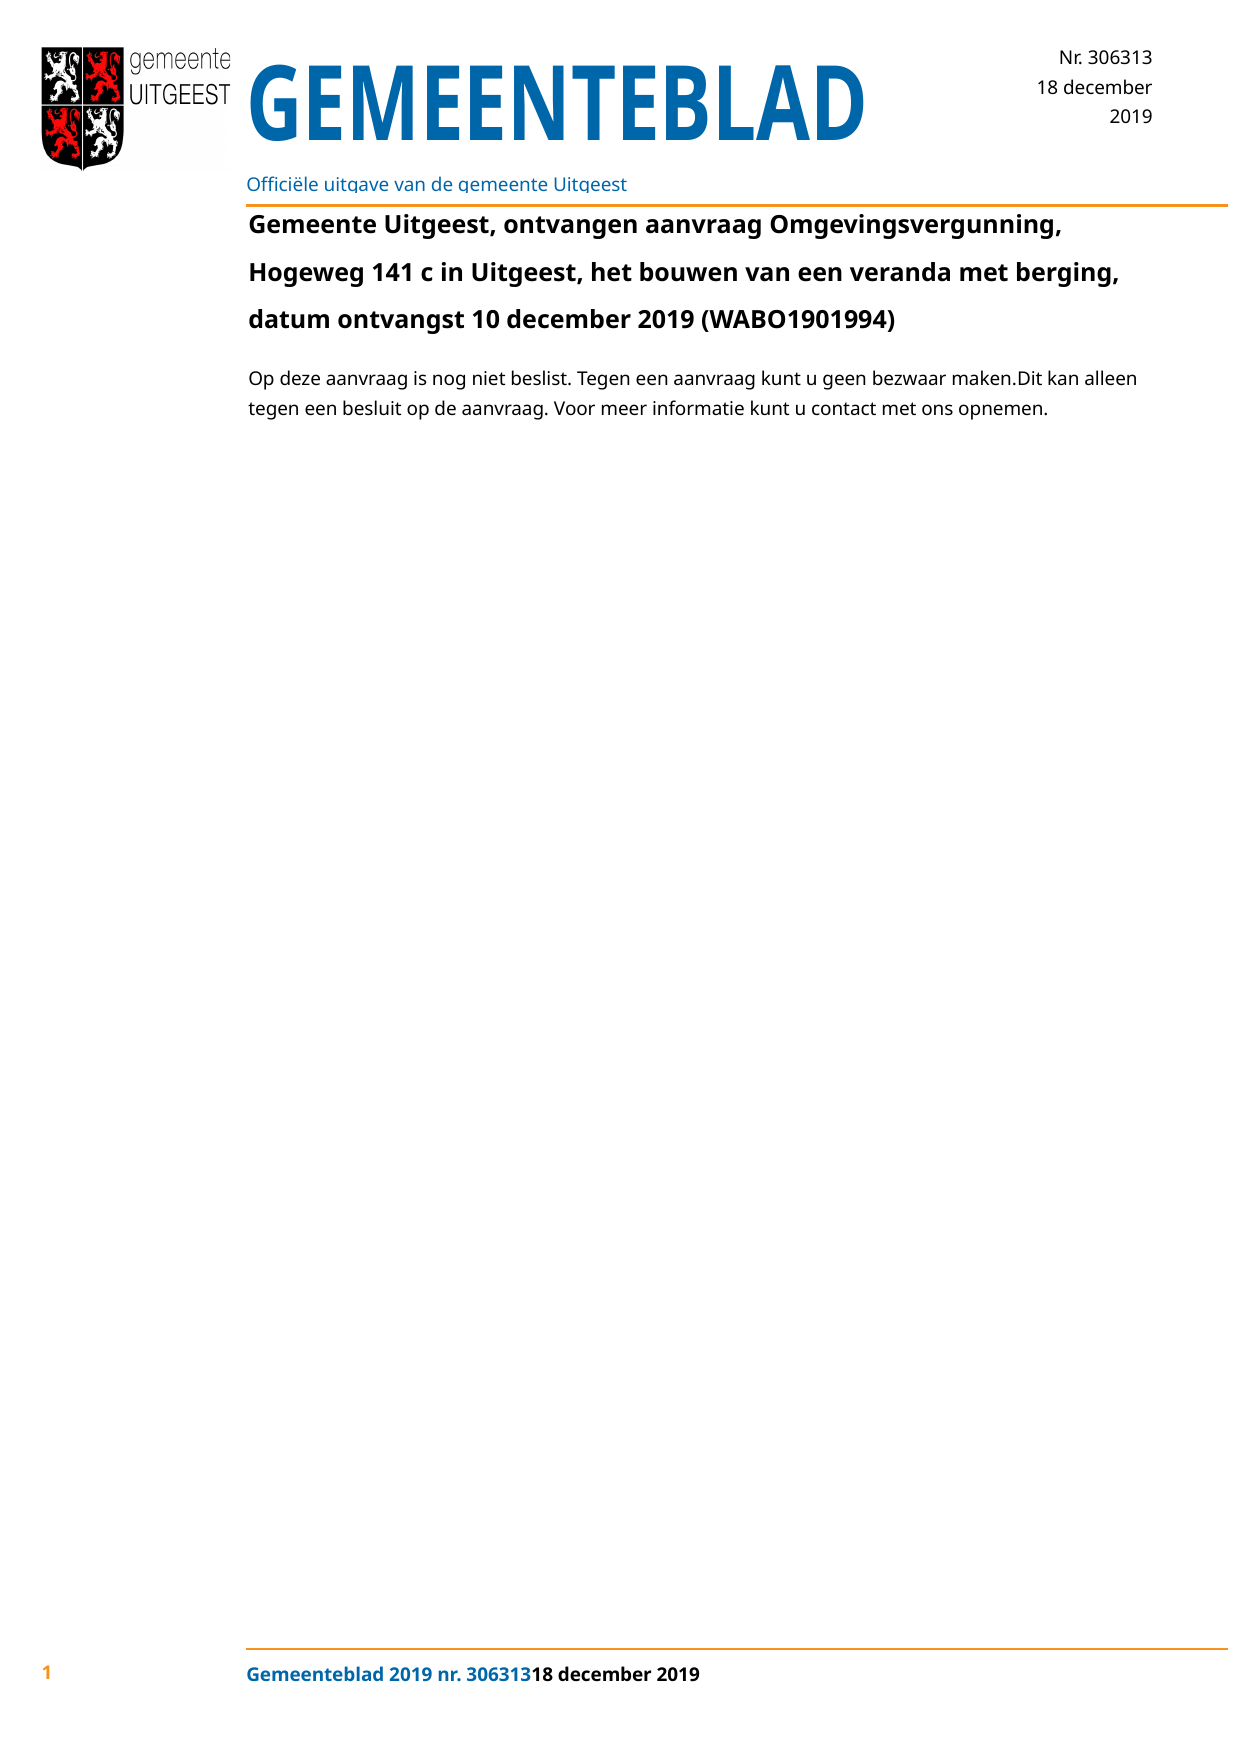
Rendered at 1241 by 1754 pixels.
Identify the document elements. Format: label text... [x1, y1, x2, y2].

picture [41, 47, 231, 172]
text Op deze aanvraag is nog niet beslist. Tegen een aanvraag kunt u geen bezwaar maken.Dit kan alleen tegen een besluit op de aanvraag. Voor meer informatie kunt u contact met ons opnemen. [248, 366, 1152, 421]
text Gemeente Uitgeest, ontvangen aanvraag Omgevingsvergunning, Hogeweg 141 c in Uitgeest, het bouwen van een veranda met berging, datum ontvangst 10 december 2019 (WABO1901994) [248, 207, 1152, 336]
